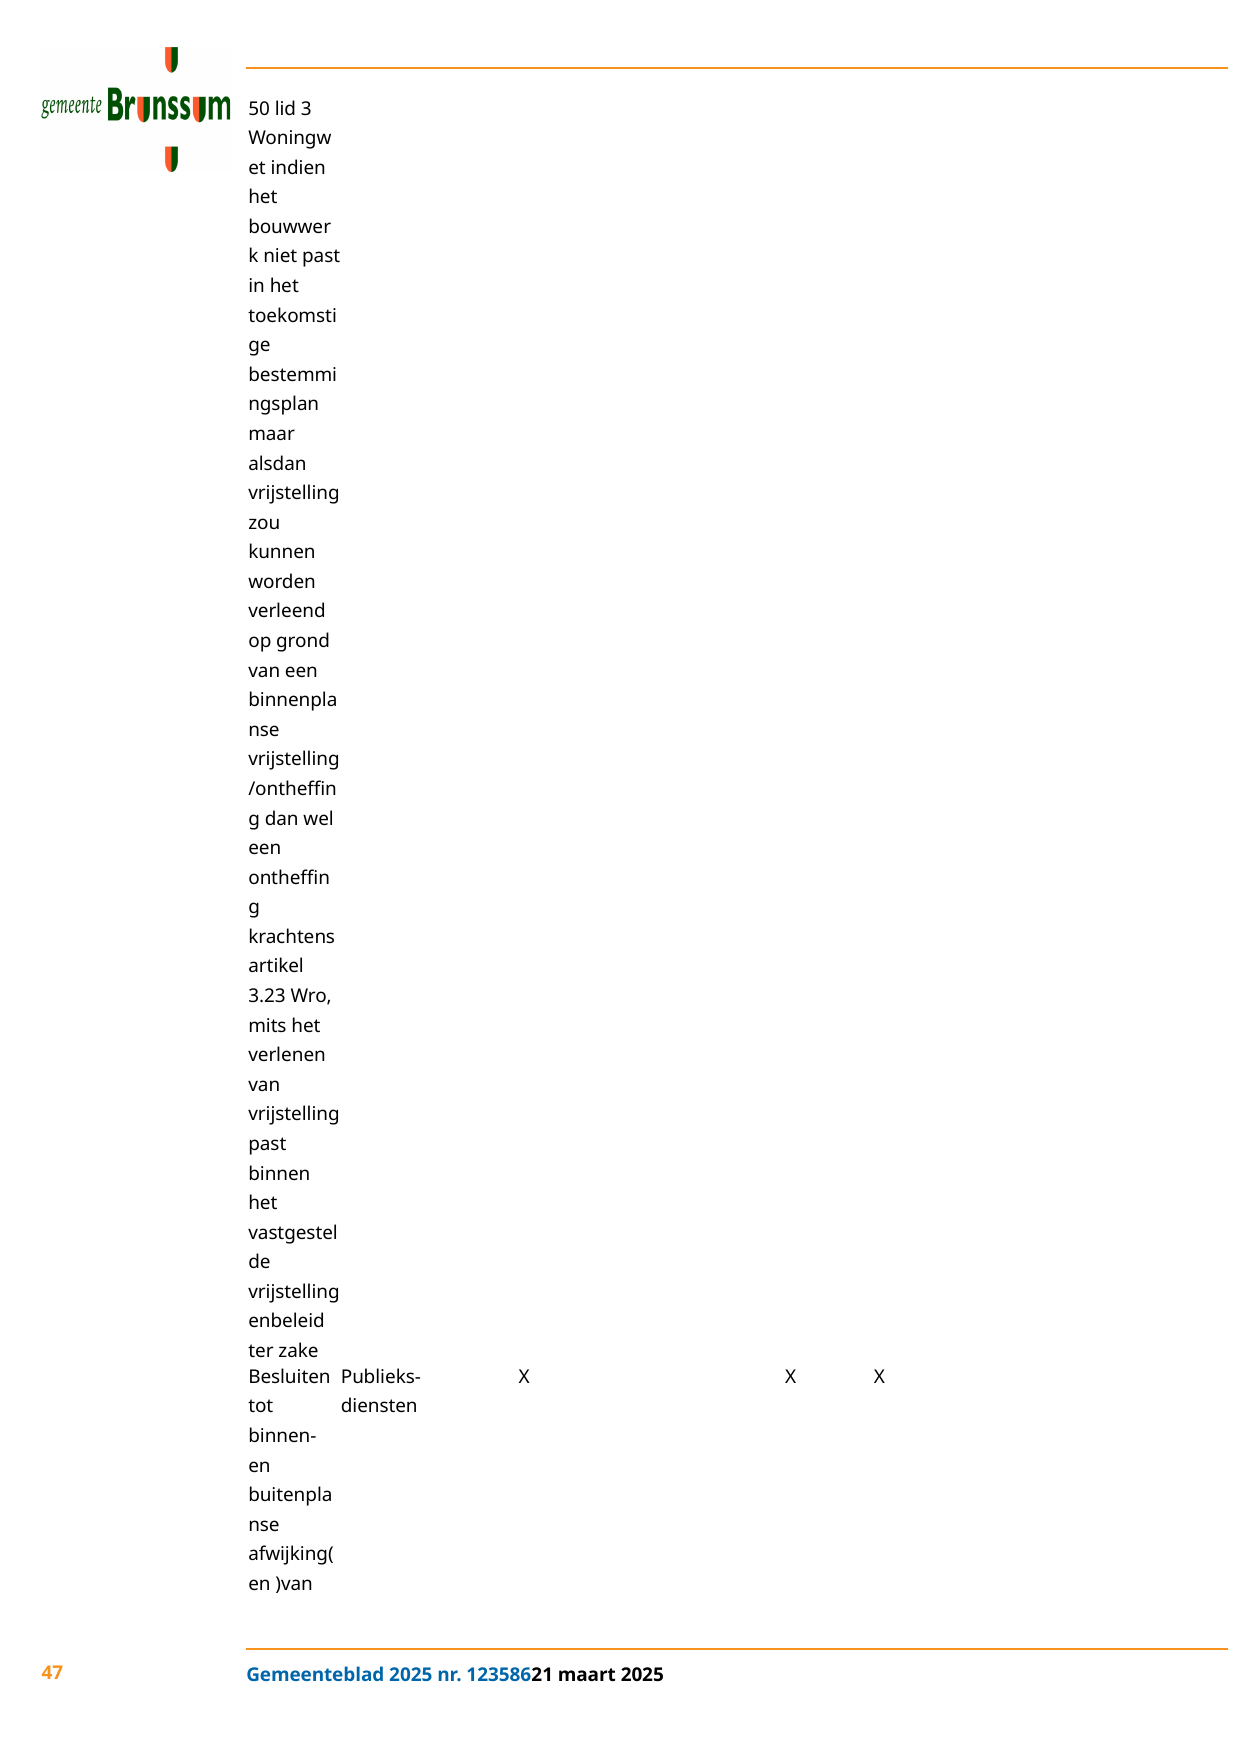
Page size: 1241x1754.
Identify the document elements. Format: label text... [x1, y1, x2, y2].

table_cell [785, 95, 873, 1363]
table_cell [341, 95, 429, 1363]
table_cell [607, 95, 696, 1363]
table_cell [430, 1363, 518, 1596]
table_cell [962, 95, 1051, 1363]
table_cell [1051, 95, 1152, 1363]
table_cell Publieks-diensten [341, 1363, 429, 1596]
table_cell [1051, 1363, 1152, 1596]
picture [41, 47, 231, 172]
table_cell [607, 1363, 696, 1596]
table_cell 50 lid 3 Woningwet indien het bouwwerk niet past in het toekomstige bestemmingsplan maar alsdan vrijstelling zou kunnen worden verleend op grond van een binnenplanse vrijstelling/ontheffing dan wel een ontheffing krachtens artikel 3.23 Wro, mits het verlenen van vrijstelling past binnen het vastgestelde vrijstellingenbeleid ter zake [248, 95, 341, 1363]
table_cell [518, 95, 607, 1363]
table_cell X [785, 1363, 873, 1596]
table_cell X [874, 1363, 962, 1596]
table_cell Besluiten tot binnen- en buitenplanse afwijking(en )van [248, 1363, 341, 1596]
table_cell [962, 1363, 1051, 1596]
table_cell [430, 95, 518, 1363]
table_cell X [518, 1363, 607, 1596]
table_cell [696, 95, 785, 1363]
table_cell [874, 95, 962, 1363]
table_cell [696, 1363, 785, 1596]
